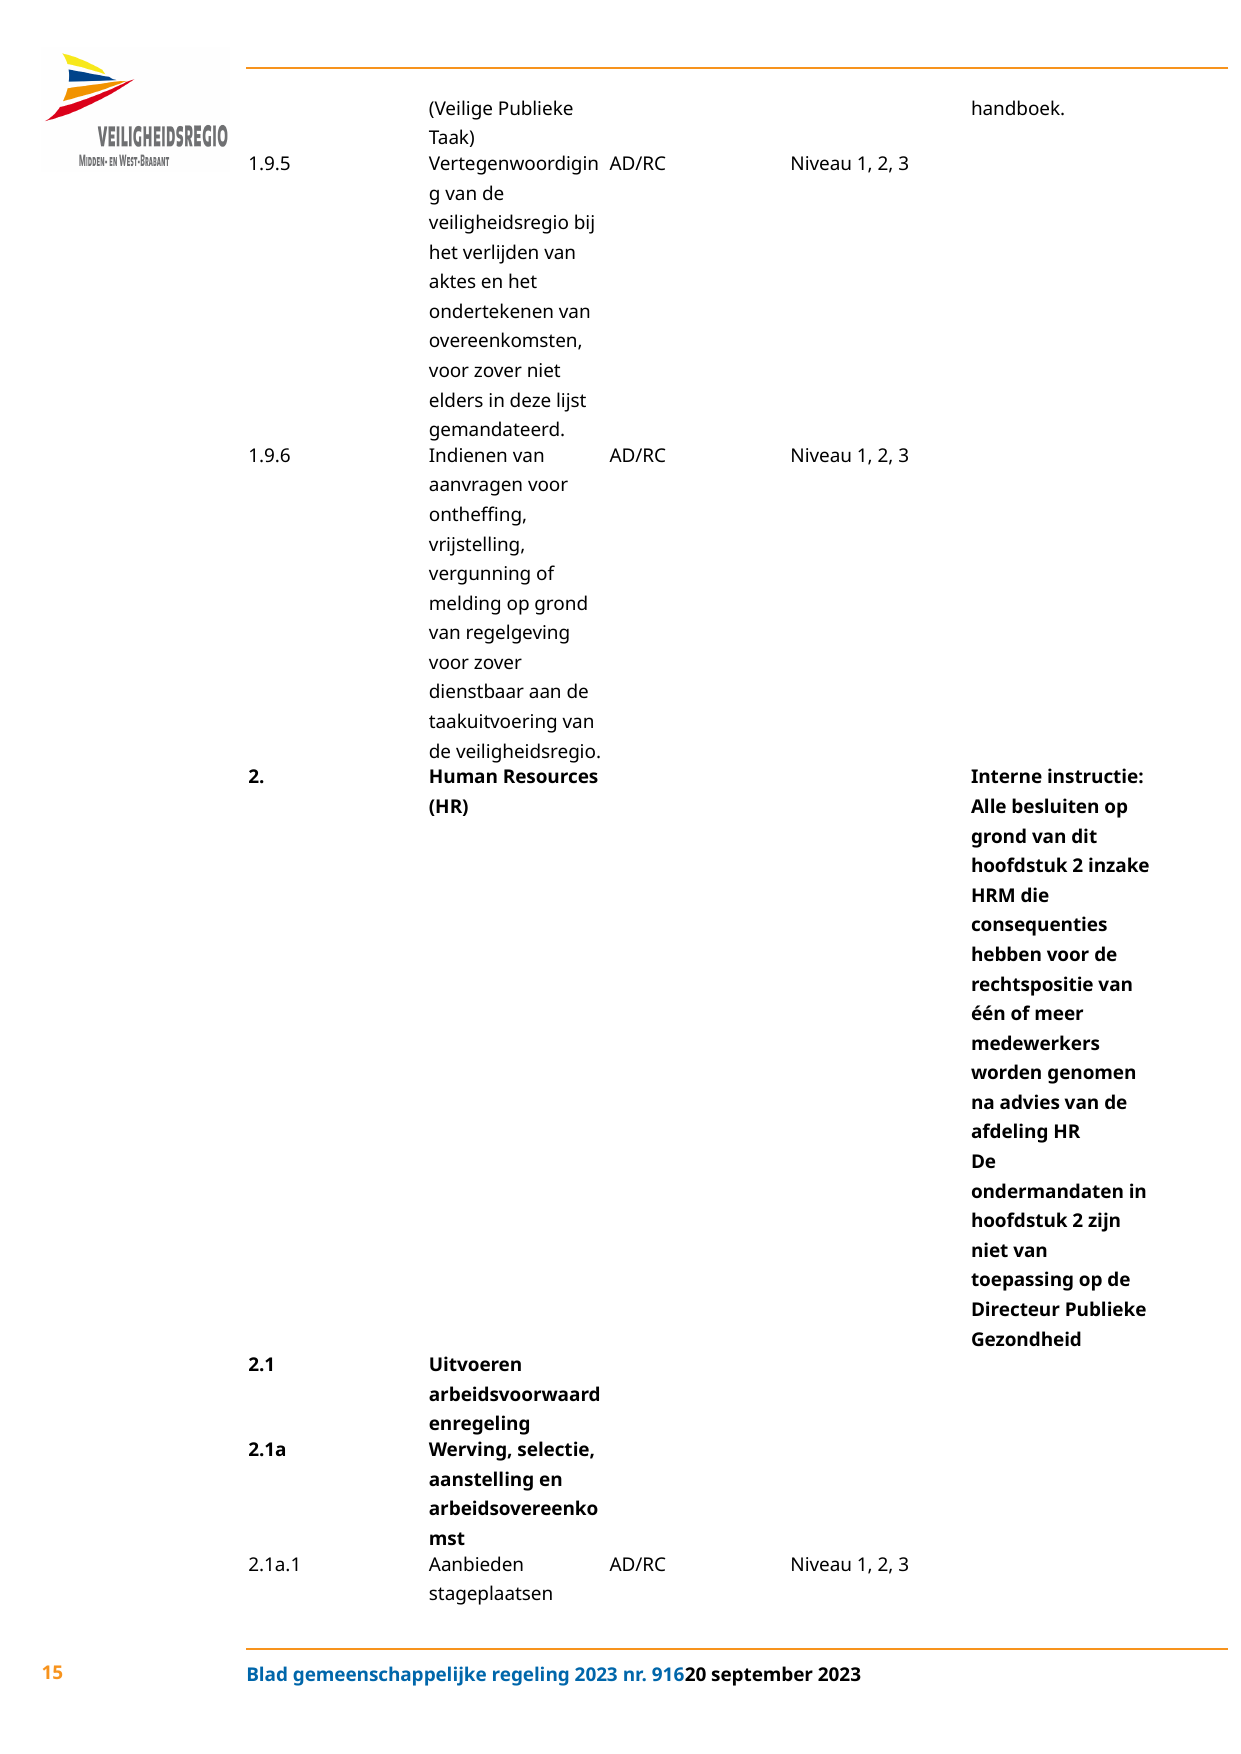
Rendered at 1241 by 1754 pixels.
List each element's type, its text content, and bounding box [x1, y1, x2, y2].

table_cell Niveau 1, 2, 3 [790, 150, 971, 442]
table_cell Human Resources (HR) [429, 764, 609, 1351]
table_cell Interne instructie: Alle besluiten op grond van dit hoofdstuk 2 inzake HRM die consequenties hebben voor de rechtspositie van één of meer medewerkers worden genomen na advies van de afdeling HR De ondermandaten in hoofdstuk 2 zijn niet van toepassing op de Directeur Publieke Gezondheid [971, 764, 1152, 1351]
table_cell 2.1a.1 [248, 1551, 429, 1606]
table_cell Niveau 1, 2, 3 [790, 442, 971, 764]
table_cell Uitvoeren arbeidsvoorwaardenregeling [429, 1351, 609, 1436]
table_cell [790, 764, 971, 1351]
table_cell AD/RC [609, 442, 790, 764]
table_cell [248, 95, 429, 150]
table_cell 2. [248, 764, 429, 1351]
table_cell 1.9.5 [248, 150, 429, 442]
table_cell [790, 1436, 971, 1551]
table_cell AD/RC [609, 1551, 790, 1606]
table_cell [971, 442, 1152, 764]
table_cell Aanbieden stageplaatsen [429, 1551, 609, 1606]
table_cell AD/RC [609, 150, 790, 442]
table_cell (Veilige Publieke Taak) [429, 95, 609, 150]
table_cell handboek. [971, 95, 1152, 150]
table_cell [971, 1351, 1152, 1436]
table_cell [790, 95, 971, 150]
table_cell 1.9.6 [248, 442, 429, 764]
table_cell [971, 150, 1152, 442]
table_cell [609, 764, 790, 1351]
picture [41, 47, 231, 172]
table_cell Indienen van aanvragen voor ontheffing, vrijstelling, vergunning of melding op grond van regelgeving voor zover dienstbaar aan de taakuitvoering van de veiligheidsregio. [429, 442, 609, 764]
table_cell 2.1a [248, 1436, 429, 1551]
table_cell [609, 95, 790, 150]
table_cell Vertegenwoordiging van de veiligheidsregio bij het verlijden van aktes en het ondertekenen van overeenkomsten, voor zover niet elders in deze lijst gemandateerd. [429, 150, 609, 442]
table_cell [609, 1351, 790, 1436]
table_cell [609, 1436, 790, 1551]
table_cell Niveau 1, 2, 3 [790, 1551, 971, 1606]
table_cell [790, 1351, 971, 1436]
table_cell Werving, selectie, aanstelling en arbeidsovereenkomst [429, 1436, 609, 1551]
table_cell [971, 1436, 1152, 1551]
table_cell [971, 1551, 1152, 1606]
table_cell 2.1 [248, 1351, 429, 1436]
